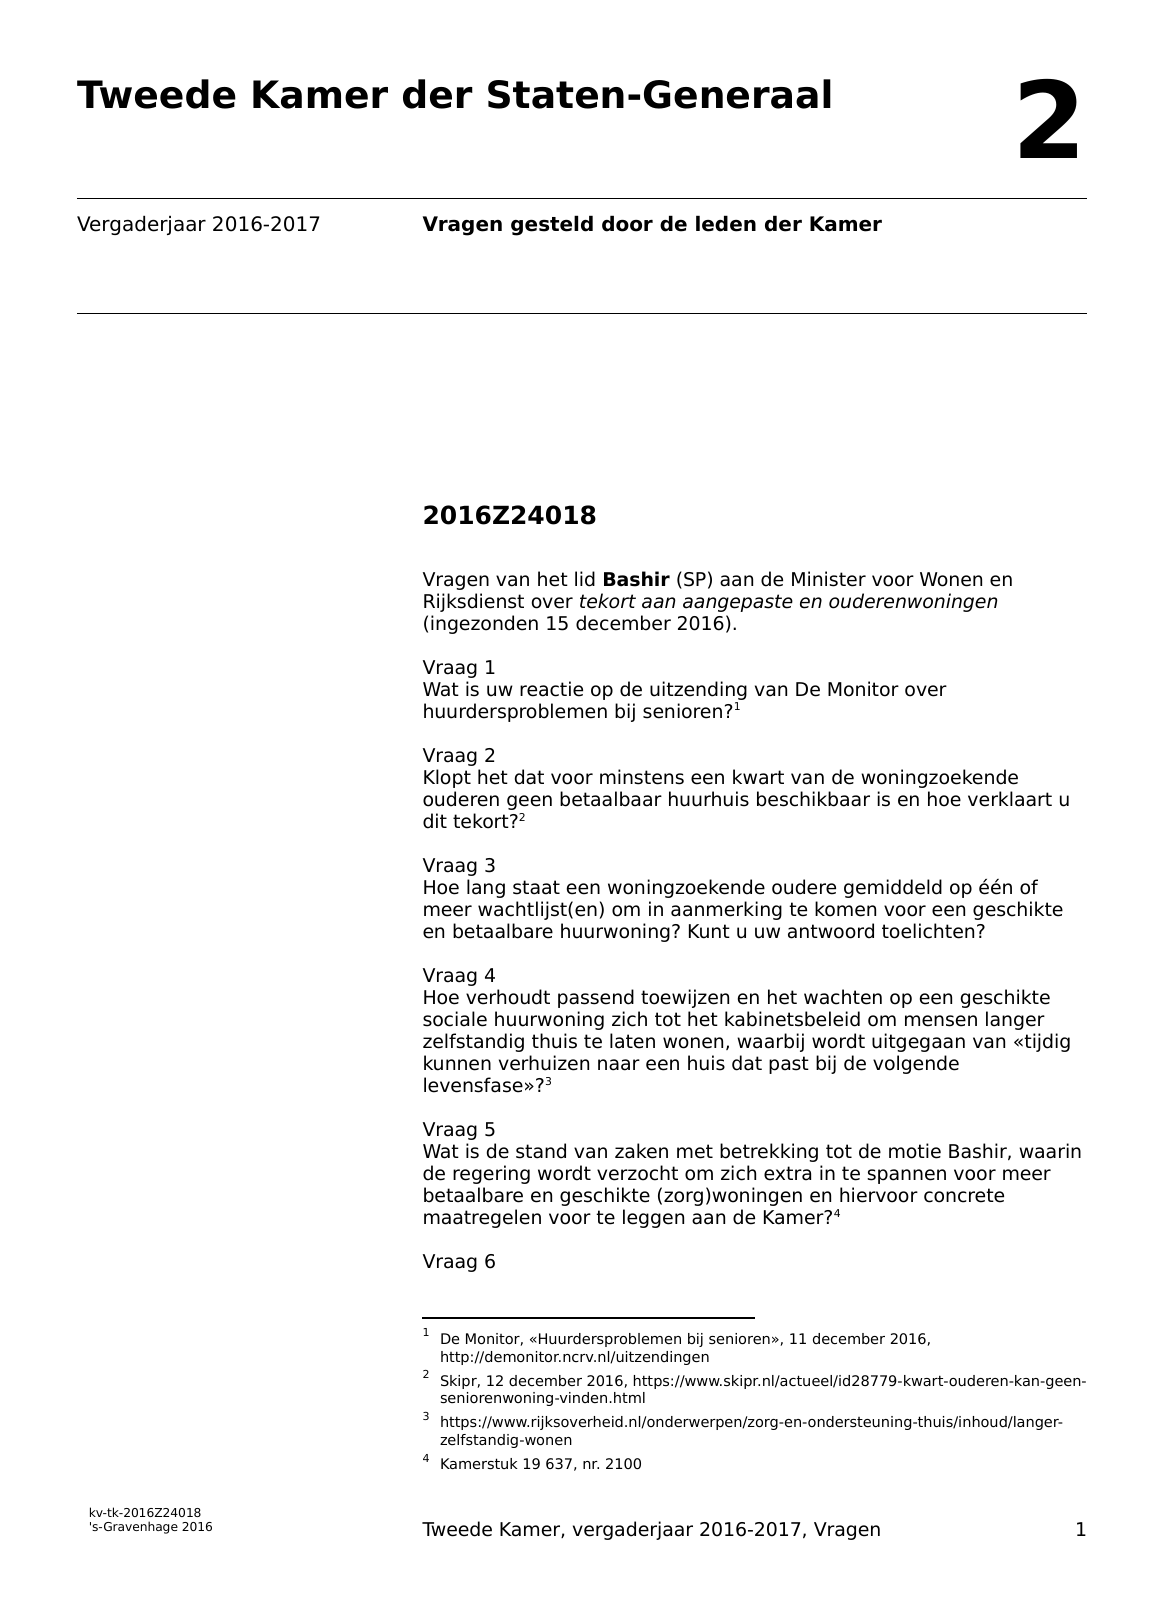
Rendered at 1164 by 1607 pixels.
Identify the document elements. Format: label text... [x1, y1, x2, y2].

text kv-tk-2016Z24018 [88, 1506, 323, 1520]
text Wat is uw reactie op de uitzending van De Monitor over huurdersproblemen bij senioren? [422, 679, 1087, 723]
text Vraag 1 [422, 657, 1087, 679]
text De Monitor, «Huurdersproblemen bij senioren», 11 december 2016, http://demonitor.ncrv.nl/uitzendingen [422, 1327, 1087, 1366]
text Skipr, 12 december 2016, https://www.skipr.nl/actueel/id28779-kwart-ouderen-kan-geen-seniorenwoning-vinden.html [422, 1368, 1087, 1407]
text Hoe verhoudt passend toewijzen en het wachten op een geschikte sociale huurwoning zich tot het kabinetsbeleid om mensen langer zelfstandig thuis te laten wonen, waarbij wordt uitgegaan van «tijdig kunnen verhuizen naar een huis dat past bij de volgende levensfase»? [422, 987, 1087, 1097]
table_header 2 [886, 59, 1087, 198]
text Vragen van het lid Bashir (SP) aan de Minister voor Wonen en Rijksdienst over tekort aan aangepaste en ouderenwoningen (ingezonden 15 december 2016). [422, 569, 1087, 635]
text Hoe lang staat een woningzoekende oudere gemiddeld op één of meer wachtlijst(en) om in aanmerking te komen voor een geschikte en betaalbare huurwoning? Kunt u uw antwoord toelichten? [422, 877, 1087, 943]
text Klopt het dat voor minstens een kwart van de woningzoekende ouderen geen betaalbaar huurhuis beschikbaar is en hoe verklaart u dit tekort? [422, 767, 1087, 833]
text 's-Gravenhage 2016 [88, 1520, 323, 1534]
text Vraag 3 [422, 855, 1087, 877]
table_cell Vragen gesteld door de leden der Kamer [422, 199, 1087, 313]
text Wat is de stand van zaken met betrekking tot de motie Bashir, waarin de regering wordt verzocht om zich extra in te spannen voor meer betaalbare en geschikte (zorg)woningen en hiervoor concrete maatregelen voor te leggen aan de Kamer? [422, 1141, 1087, 1229]
text https://www.rijksoverheid.nl/onderwerpen/zorg-en-ondersteuning-thuis/inhoud/langer-zelfstandig-wonen [422, 1410, 1087, 1449]
text Vraag 5 [422, 1119, 1087, 1141]
table_header Tweede Kamer der Staten-Generaal [77, 59, 886, 198]
text Vraag 6 [422, 1251, 1087, 1273]
table_cell Vergaderjaar 2016-2017 [77, 199, 422, 313]
text Kamerstuk 19 637, nr. 2100 [422, 1452, 1087, 1474]
text Vraag 2 [422, 745, 1087, 767]
text 2016Z24018 [422, 501, 1087, 531]
text Vraag 4 [422, 965, 1087, 987]
